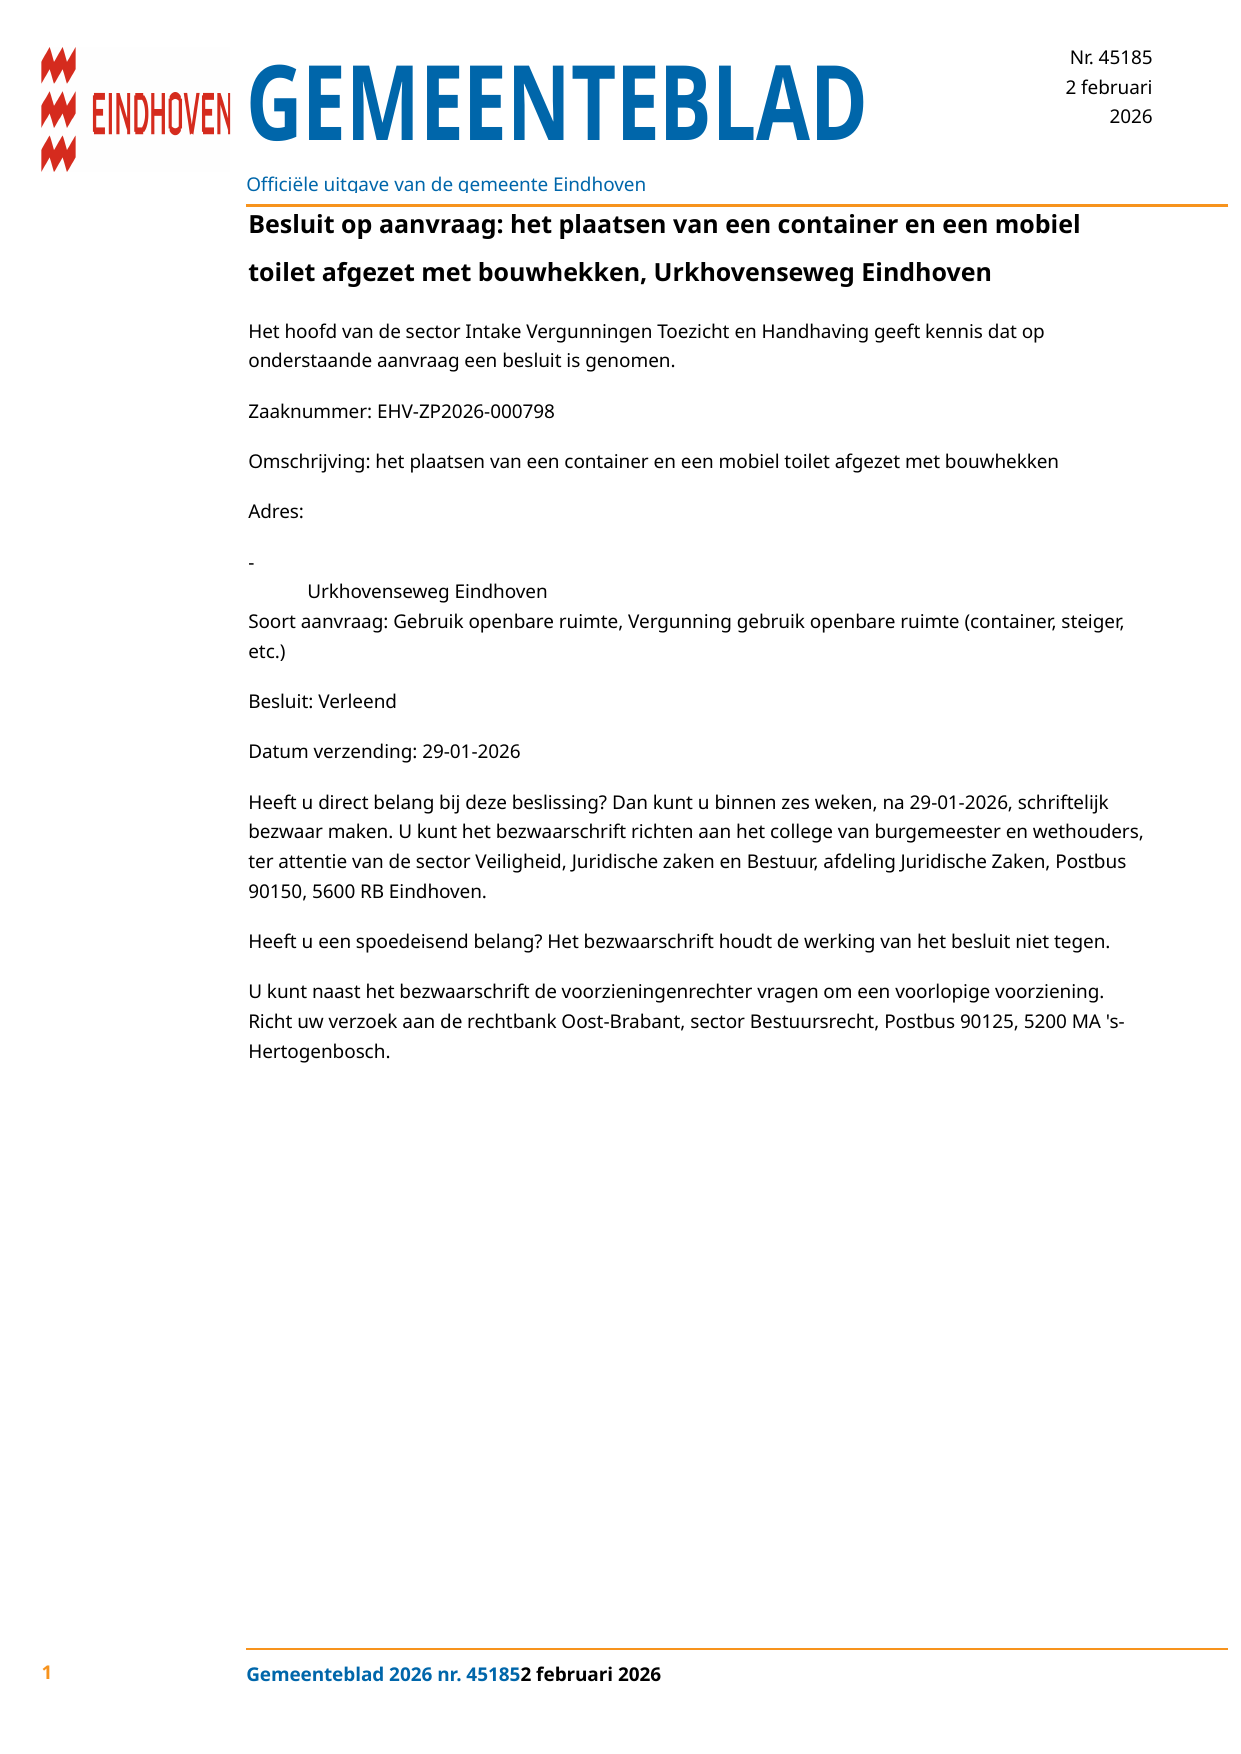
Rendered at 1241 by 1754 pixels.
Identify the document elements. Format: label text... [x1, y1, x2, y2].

text Omschrijving: het plaatsen van een container en een mobiel toilet afgezet met bouwhekken [248, 448, 1152, 474]
text Besluit op aanvraag: het plaatsen van een container en een mobiel toilet afgezet met bouwhekken, Urkhovenseweg Eindhoven [248, 207, 1152, 288]
text Zaaknummer: EHV-ZP2026-000798 [248, 398, 1152, 424]
text Adres: [248, 499, 1152, 524]
text Heeft u een spoedeisend belang? Het bezwaarschrift houdt de werking van het besluit niet tegen. [248, 928, 1152, 954]
text U kunt naast het bezwaarschrift de voorzieningenrechter vragen om een voorlopige voorziening. Richt uw verzoek aan de rechtbank Oost-Brabant, sector Bestuursrecht, Postbus 90125, 5200 MA 's-Hertogenbosch. [248, 979, 1152, 1064]
text Soort aanvraag: Gebruik openbare ruimte, Vergunning gebruik openbare ruimte (container, steiger, etc.) [248, 608, 1152, 664]
text Besluit: Verleend [248, 688, 1152, 714]
picture [41, 47, 231, 172]
text Datum verzending: 29-01-2026 [248, 739, 1152, 764]
text Heeft u direct belang bij deze beslissing? Dan kunt u binnen zes weken, na 29-01-2026, schriftelijk bezwaar maken. U kunt het bezwaarschrift richten aan het college van burgemeester en wethouders, ter attentie van de sector Veiligheid, Juridische zaken en Bestuur, afdeling Juridische Zaken, Postbus 90150, 5600 RB Eindhoven. [248, 789, 1152, 904]
list Urkhovenseweg Eindhoven [248, 579, 1152, 604]
text Het hoofd van de sector Intake Vergunningen Toezicht en Handhaving geeft kennis dat op onderstaande aanvraag een besluit is genomen. [248, 318, 1152, 373]
